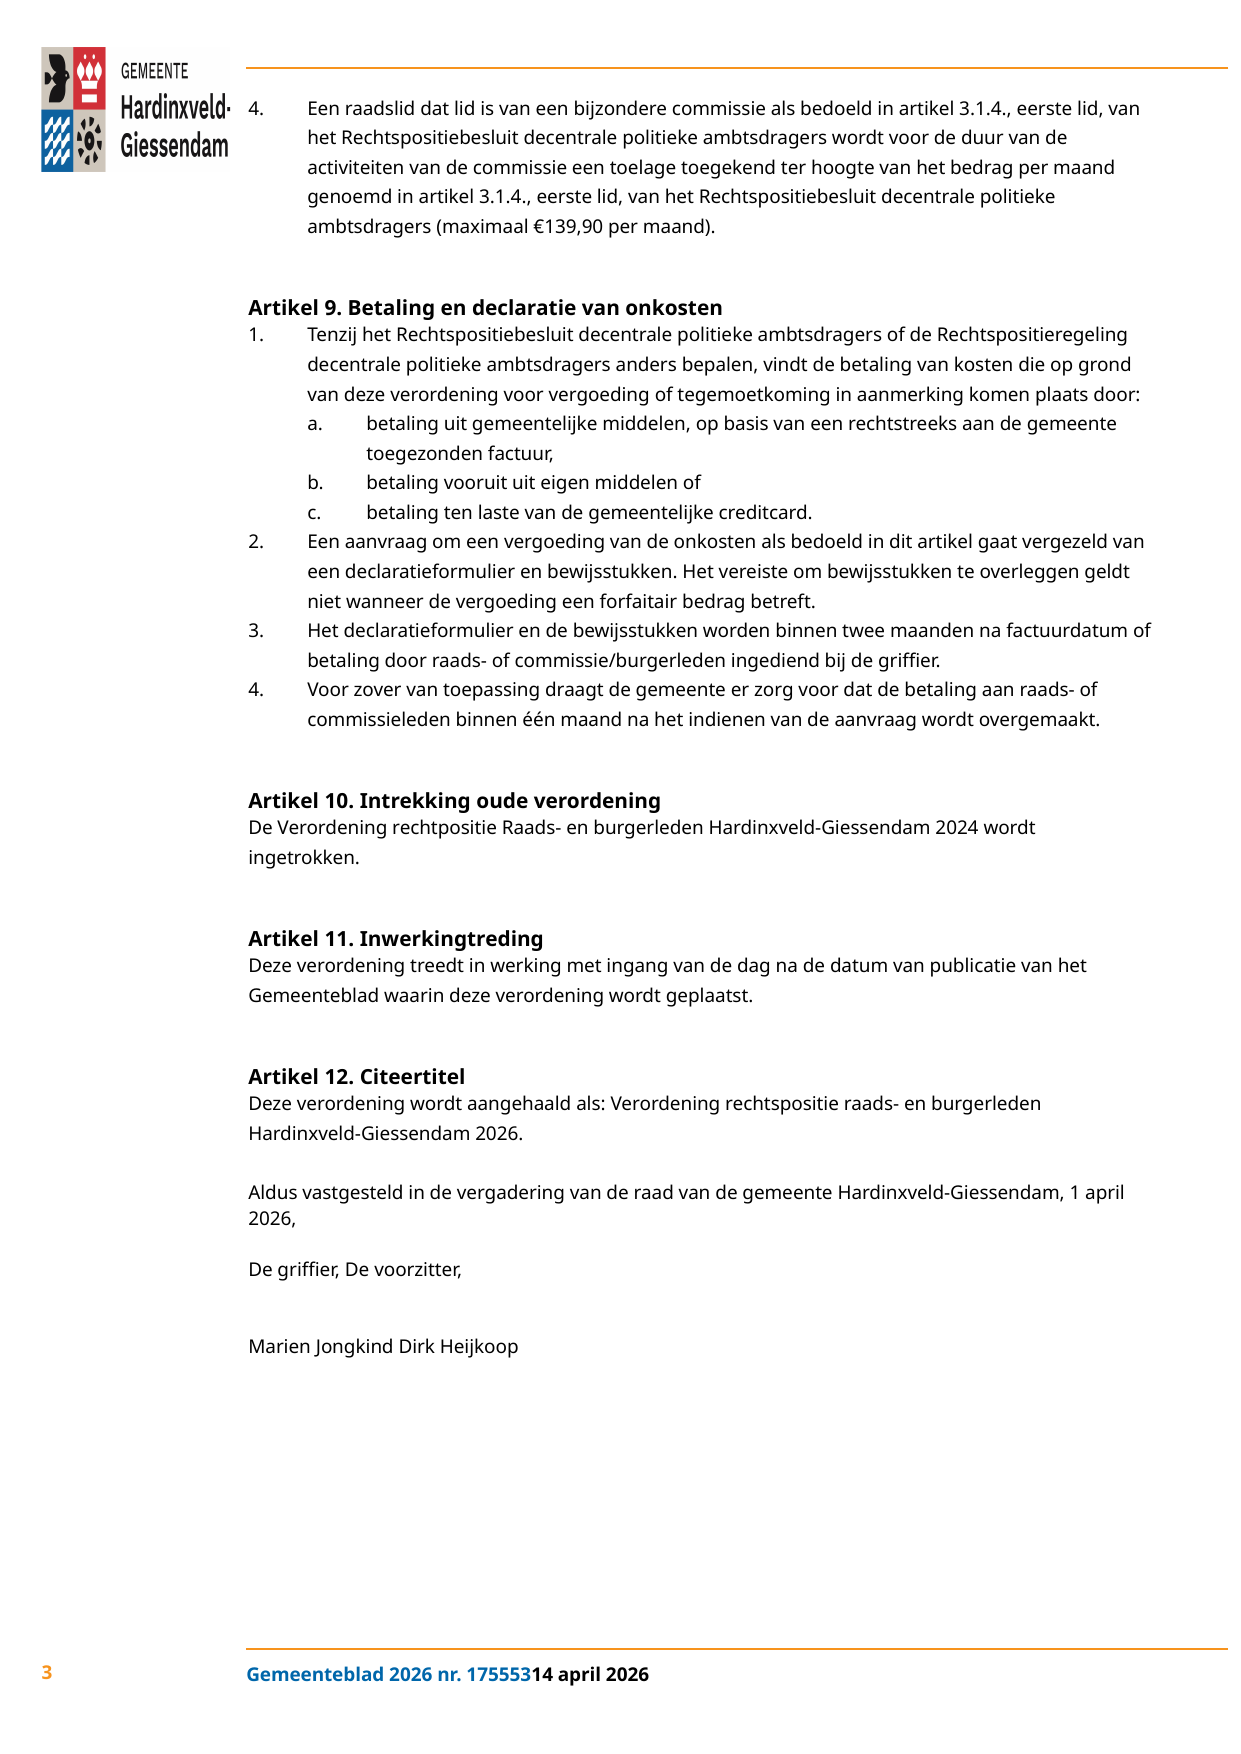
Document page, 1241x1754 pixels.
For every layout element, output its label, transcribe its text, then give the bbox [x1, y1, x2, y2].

text Artikel 10. Intrekking oude verordening [248, 786, 1152, 814]
text Artikel 12. Citeertitel [248, 1062, 1152, 1091]
list Een raadslid dat lid is van een bijzondere commissie als bedoeld in artikel 3.1.4., eerste lid, van het Rechtspositiebesluit decentrale politieke ambtsdragers wordt voor de duur van de activiteiten van de commissie een toelage toegekend ter hoogte van het bedrag per maand genoemd in artikel 3.1.4., eerste lid, van het Rechtspositiebesluit decentrale politieke ambtsdragers (maximaal €139,90 per maand). [248, 95, 1152, 239]
text Artikel 9. Betaling en declaratie van onkosten [248, 293, 1152, 322]
text Artikel 11. Inwerkingtreding [248, 924, 1152, 953]
text Aldus vastgesteld in de vergadering van de raad van de gemeente Hardinxveld-Giessendam, 1 april 2026, [248, 1179, 1152, 1231]
text De griffier, De voorzitter, [248, 1257, 1152, 1282]
text Deze verordening wordt aangehaald als: Verordening rechtspositie raads- en burgerleden Hardinxveld-Giessendam 2026. [248, 1091, 1152, 1146]
text Deze verordening treedt in werking met ingang van de dag na de datum van publicatie van het Gemeenteblad waarin deze verordening wordt geplaatst. [248, 953, 1152, 1008]
text De Verordening rechtpositie Raads- en burgerleden Hardinxveld-Giessendam 2024 wordt ingetrokken. [248, 814, 1152, 870]
list Tenzij het Rechtspositiebesluit decentrale politieke ambtsdragers of de Rechtspositieregeling decentrale politieke ambtsdragers anders bepalen, vindt de betaling van kosten die op grond van deze verordening voor vergoeding of tegemoetkoming in aanmerking komen plaats door: [248, 322, 1152, 406]
picture [41, 47, 231, 172]
text Marien Jongkind Dirk Heijkoop [248, 1334, 1152, 1359]
list Een aanvraag om een vergoeding van de onkosten als bedoeld in dit artikel gaat vergezeld van een declaratieformulier en bewijsstukken. Het vereiste om bewijsstukken te overleggen geldt niet wanneer de vergoeding een forfaitair bedrag betreft. [248, 529, 1152, 613]
list betaling vooruit uit eigen middelen of [307, 469, 1152, 495]
list betaling ten laste van de gemeentelijke creditcard. [307, 499, 1152, 525]
list Voor zover van toepassing draagt de gemeente er zorg voor dat de betaling aan raads- of commissieleden binnen één maand na het indienen van de aanvraag wordt overgemaakt. [248, 677, 1152, 732]
list betaling uit gemeentelijke middelen, op basis van een rechtstreeks aan de gemeente toegezonden factuur, [307, 410, 1152, 466]
list Het declaratieformulier en de bewijsstukken worden binnen twee maanden na factuurdatum of betaling door raads- of commissie/burgerleden ingediend bij de griffier. [248, 617, 1152, 673]
